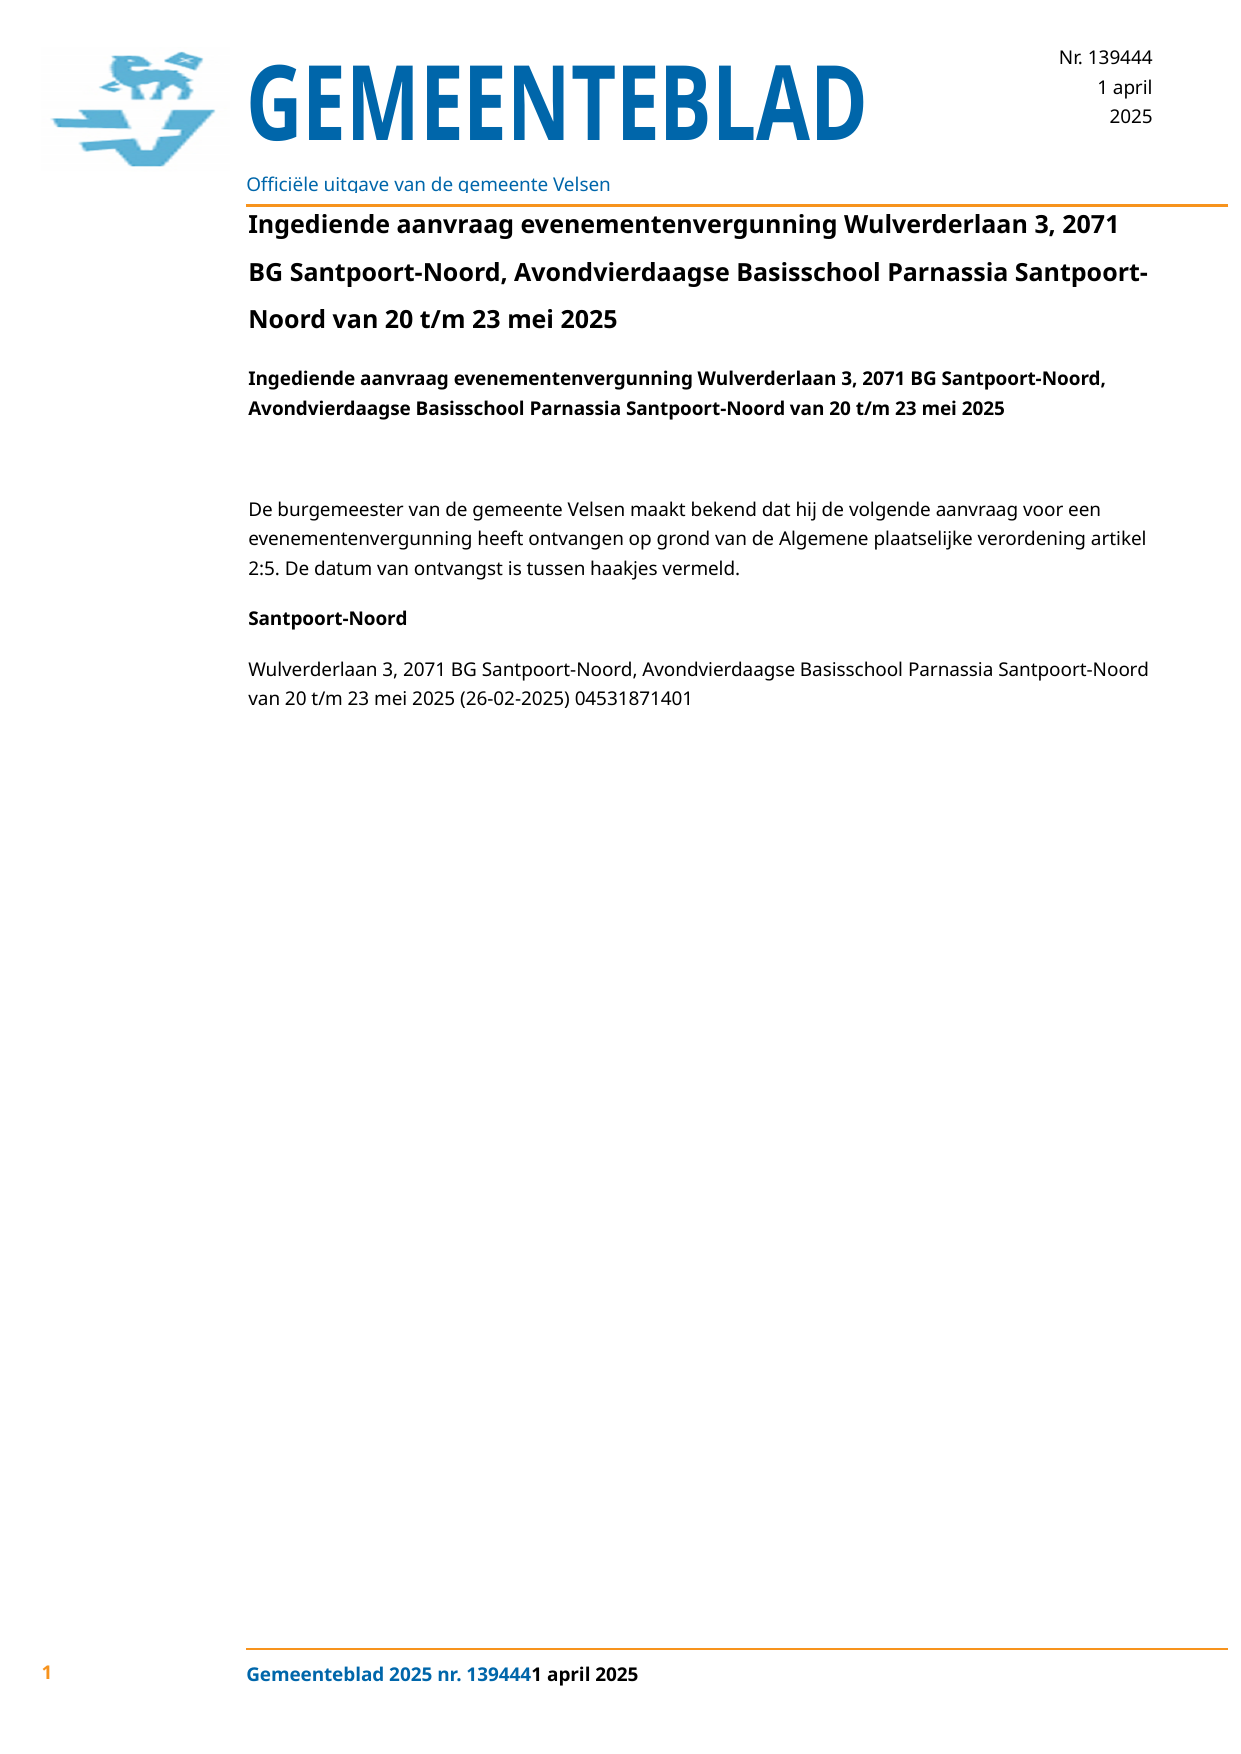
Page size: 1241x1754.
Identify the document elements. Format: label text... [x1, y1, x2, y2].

text Ingediende aanvraag evenementenvergunning Wulverderlaan 3, 2071 BG Santpoort-Noord, Avondvierdaagse Basisschool Parnassia Santpoort-Noord van 20 t/m 23 mei 2025 [248, 366, 1152, 421]
text Wulverderlaan 3, 2071 BG Santpoort-Noord, Avondvierdaagse Basisschool Parnassia Santpoort-Noord van 20 t/m 23 mei 2025 (26-02-2025) 04531871401 [248, 656, 1152, 711]
picture [41, 47, 231, 172]
text Santpoort-Noord [248, 606, 1152, 631]
text Ingediende aanvraag evenementenvergunning Wulverderlaan 3, 2071 BG Santpoort-Noord, Avondvierdaagse Basisschool Parnassia Santpoort-Noord van 20 t/m 23 mei 2025 [248, 207, 1152, 336]
text De burgemeester van de gemeente Velsen maakt bekend dat hij de volgende aanvraag voor een evenementenvergunning heeft ontvangen op grond van de Algemene plaatselijke verordening artikel 2:5. De datum van ontvangst is tussen haakjes vermeld. [248, 496, 1152, 581]
